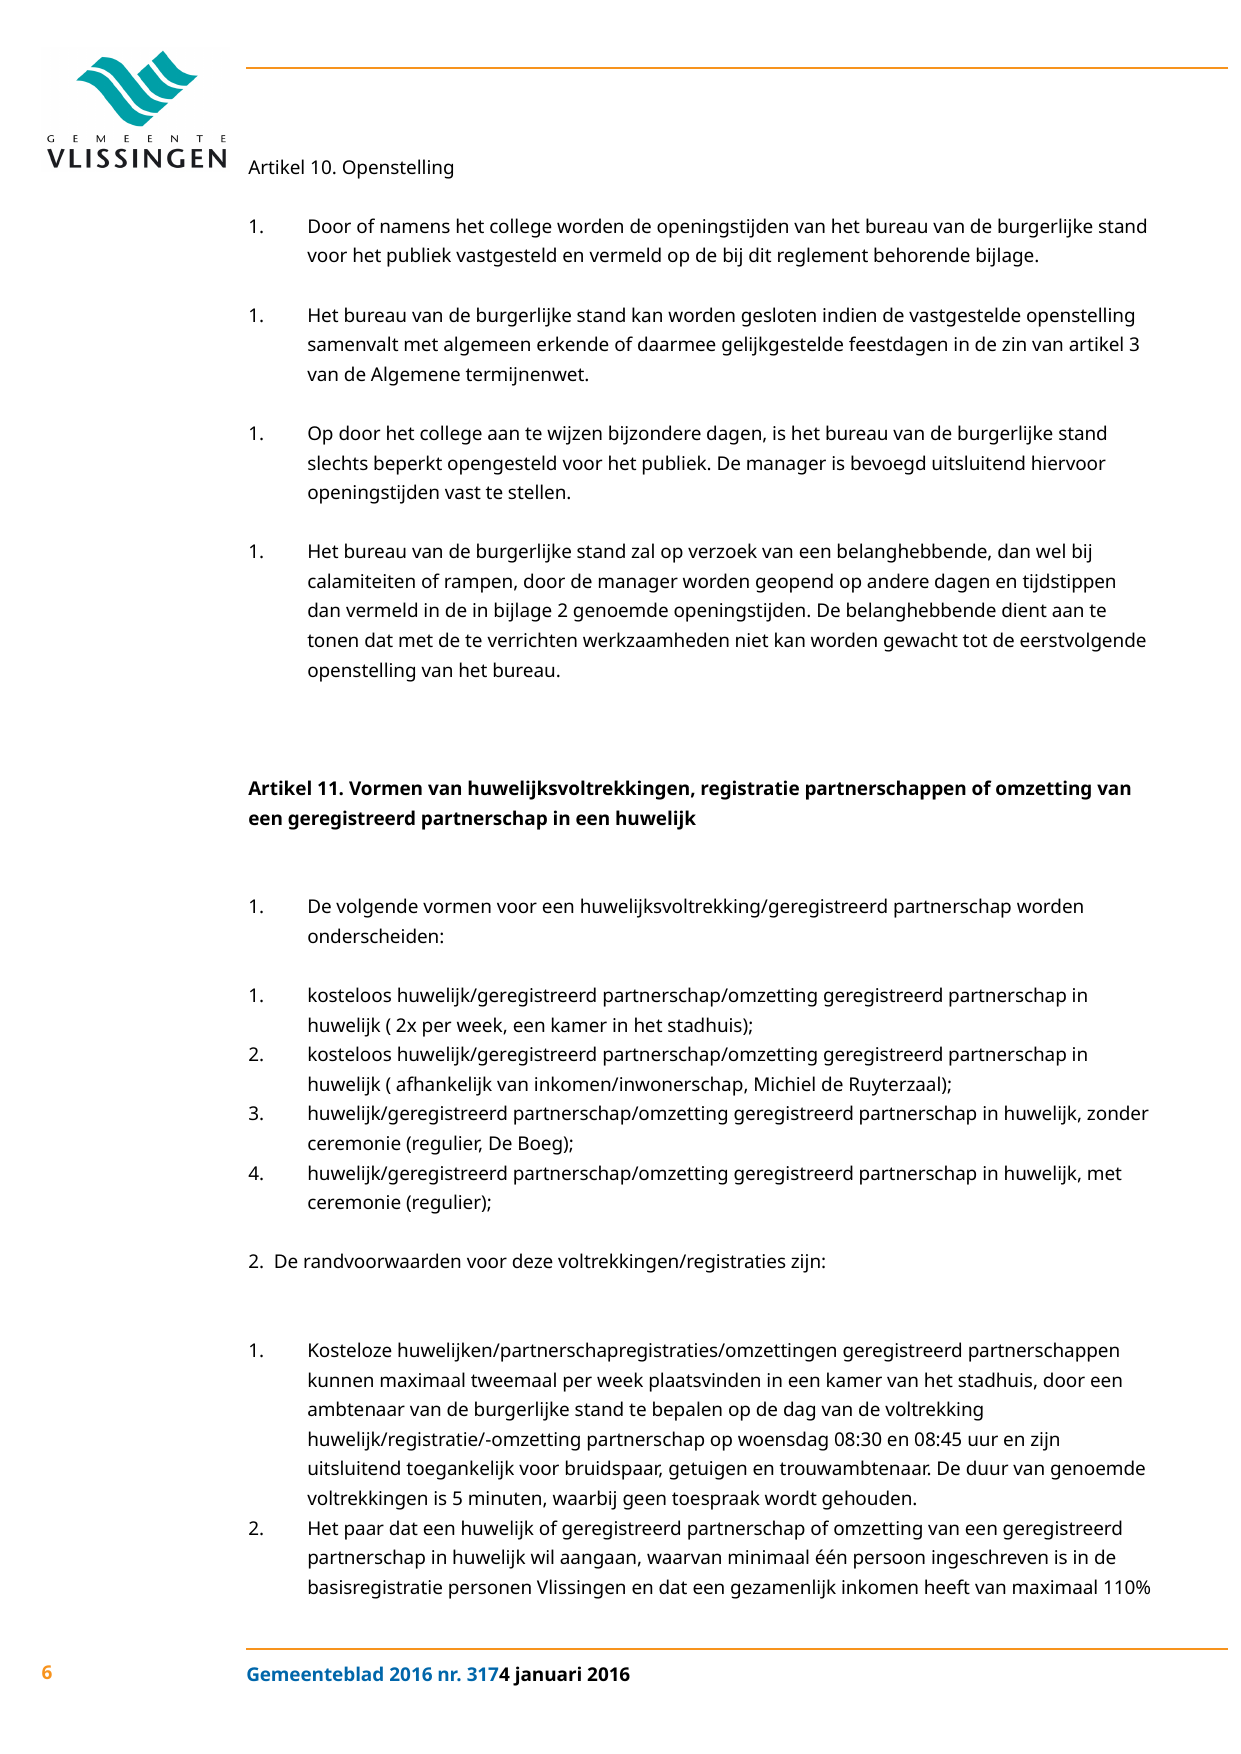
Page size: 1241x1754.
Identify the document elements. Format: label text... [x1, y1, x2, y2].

list kosteloos huwelijk/geregistreerd partnerschap/omzetting geregistreerd partnerschap in huwelijk ( 2x per week, een kamer in het stadhuis); [248, 982, 1152, 1038]
picture [41, 47, 231, 172]
list Het paar dat een huwelijk of geregistreerd partnerschap of omzetting van een geregistreerd partnerschap in huwelijk wil aangaan, waarvan minimaal één persoon ingeschreven is in de basisregistratie personen Vlissingen en dat een gezamenlijk inkomen heeft van maximaal 110% [248, 1515, 1152, 1600]
list Het bureau van de burgerlijke stand zal op verzoek van een belanghebbende, dan wel bij calamiteiten of rampen, door de manager worden geopend op andere dagen en tijdstippen dan vermeld in de in bijlage 2 genoemde openingstijden. De belanghebbende dient aan te tonen dat met de te verrichten werkzaamheden niet kan worden gewacht tot de eerstvolgende openstelling van het bureau. [248, 538, 1152, 683]
list huwelijk/geregistreerd partnerschap/omzetting geregistreerd partnerschap in huwelijk, met ceremonie (regulier); [248, 1160, 1152, 1215]
text Artikel 11. Vormen van huwelijksvoltrekkingen, registratie partnerschappen of omzetting van een geregistreerd partnerschap in een huwelijk [248, 775, 1152, 831]
list Kosteloze huwelijken/partnerschapregistraties/omzettingen geregistreerd partnerschappen kunnen maximaal tweemaal per week plaatsvinden in een kamer van het stadhuis, door een ambtenaar van de burgerlijke stand te bepalen op de dag van de voltrekking huwelijk/registratie/-omzetting partnerschap op woensdag 08:30 en 08:45 uur en zijn uitsluitend toegankelijk voor bruidspaar, getuigen en trouwambtenaar. De duur van genoemde voltrekkingen is 5 minuten, waarbij geen toespraak wordt gehouden. [248, 1337, 1152, 1511]
list Op door het college aan te wijzen bijzondere dagen, is het bureau van de burgerlijke stand slechts beperkt opengesteld voor het publiek. De manager is bevoegd uitsluitend hiervoor openingstijden vast te stellen. [248, 420, 1152, 505]
list De volgende vormen voor een huwelijksvoltrekking/geregistreerd partnerschap worden onderscheiden: [248, 893, 1152, 949]
list huwelijk/geregistreerd partnerschap/omzetting geregistreerd partnerschap in huwelijk, zonder ceremonie (regulier, De Boeg); [248, 1101, 1152, 1156]
list Het bureau van de burgerlijke stand kan worden gesloten indien de vastgestelde openstelling samenvalt met algemeen erkende of daarmee gelijkgestelde feestdagen in de zin van artikel 3 van de Algemene termijnenwet. [248, 302, 1152, 387]
list kosteloos huwelijk/geregistreerd partnerschap/omzetting geregistreerd partnerschap in huwelijk ( afhankelijk van inkomen/inwonerschap, Michiel de Ruyterzaal); [248, 1041, 1152, 1097]
list Door of namens het college worden de openingstijden van het bureau van de burgerlijke stand voor het publiek vastgesteld en vermeld op de bij dit reglement behorende bijlage. [248, 213, 1152, 268]
text Artikel 10. Openstelling [248, 154, 1152, 180]
text 2. De randvoorwaarden voor deze voltrekkingen/registraties zijn: [248, 1248, 1152, 1274]
